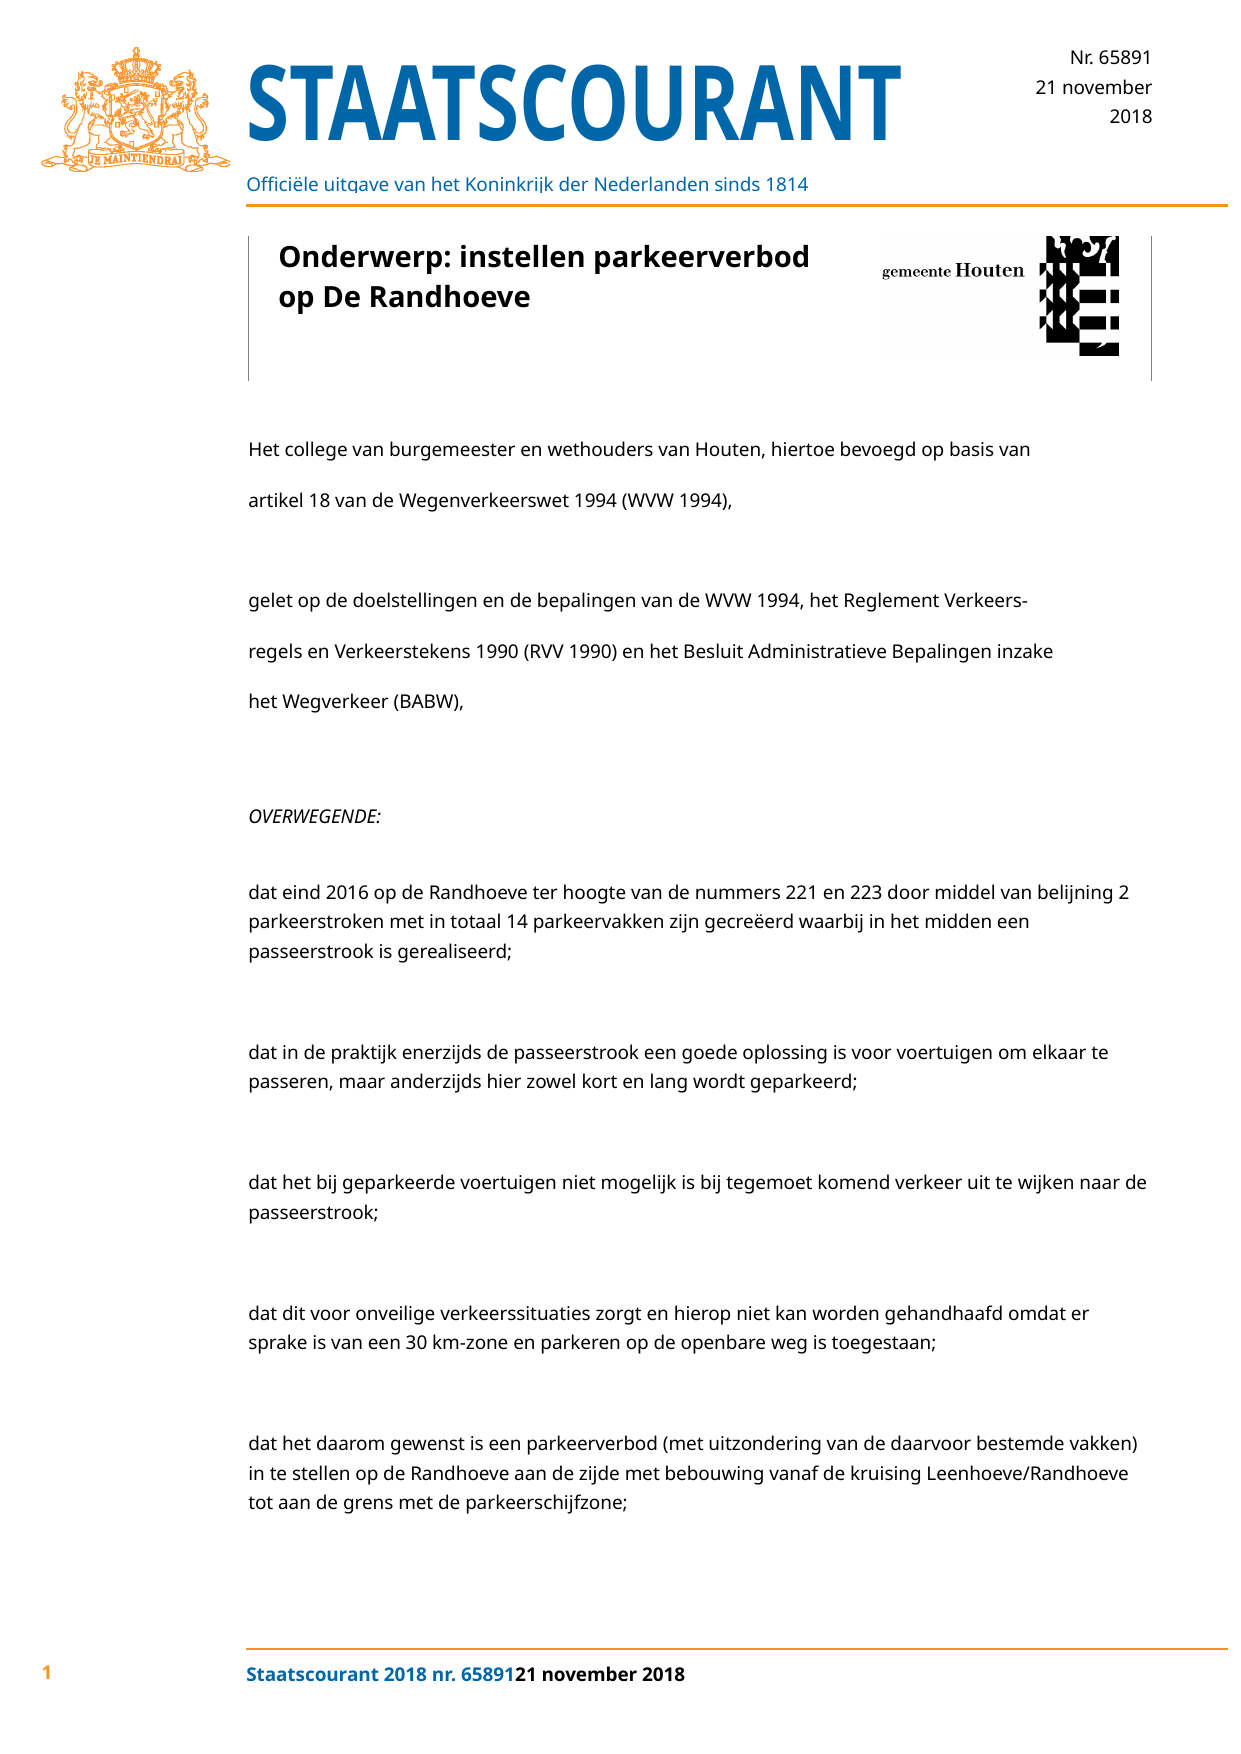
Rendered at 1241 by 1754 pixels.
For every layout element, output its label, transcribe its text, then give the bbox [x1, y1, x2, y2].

table_header Onderwerp: instellen parkeerverbod op De Randhoeve [249, 236, 850, 381]
text het Wegverkeer (BABW), [248, 688, 1152, 714]
text dat dit voor onveilige verkeerssituaties zorgt en hierop niet kan worden gehandhaafd omdat er sprake is van een 30 km-zone en parkeren op de openbare weg is toegestaan; [248, 1300, 1152, 1355]
text Het college van burgemeester en wethouders van Houten, hiertoe bevoegd op basis van [248, 436, 1152, 462]
table_header [850, 236, 1151, 381]
text regels en Verkeerstekens 1990 (RVV 1990) en het Besluit Administratieve Bepalingen inzake [248, 638, 1152, 664]
text OVERWEGENDE: [248, 803, 1152, 829]
text artikel 18 van de Wegenverkeerswet 1994 (WVW 1994), [248, 487, 1152, 513]
picture [882, 236, 1119, 356]
text dat in de praktijk enerzijds de passeerstrook een goede oplossing is voor voertuigen om elkaar te passeren, maar anderzijds hier zowel kort en lang wordt geparkeerd; [248, 1039, 1152, 1094]
picture [41, 47, 231, 172]
text gelet op de doelstellingen en de bepalingen van de WVW 1994, het Reglement Verkeers- [248, 588, 1152, 613]
text dat eind 2016 op de Randhoeve ter hoogte van de nummers 221 en 223 door middel van belijning 2 parkeerstroken met in totaal 14 parkeervakken zijn gecreëerd waarbij in het midden een passeerstrook is gerealiseerd; [248, 879, 1152, 964]
text dat het bij geparkeerde voertuigen niet mogelijk is bij tegemoet komend verkeer uit te wijken naar de passeerstrook; [248, 1169, 1152, 1225]
text dat het daarom gewenst is een parkeerverbod (met uitzondering van de daarvoor bestemde vakken) in te stellen op de Randhoeve aan de zijde met bebouwing vanaf de kruising Leenhoeve/Randhoeve tot aan de grens met de parkeerschijfzone; [248, 1430, 1152, 1515]
